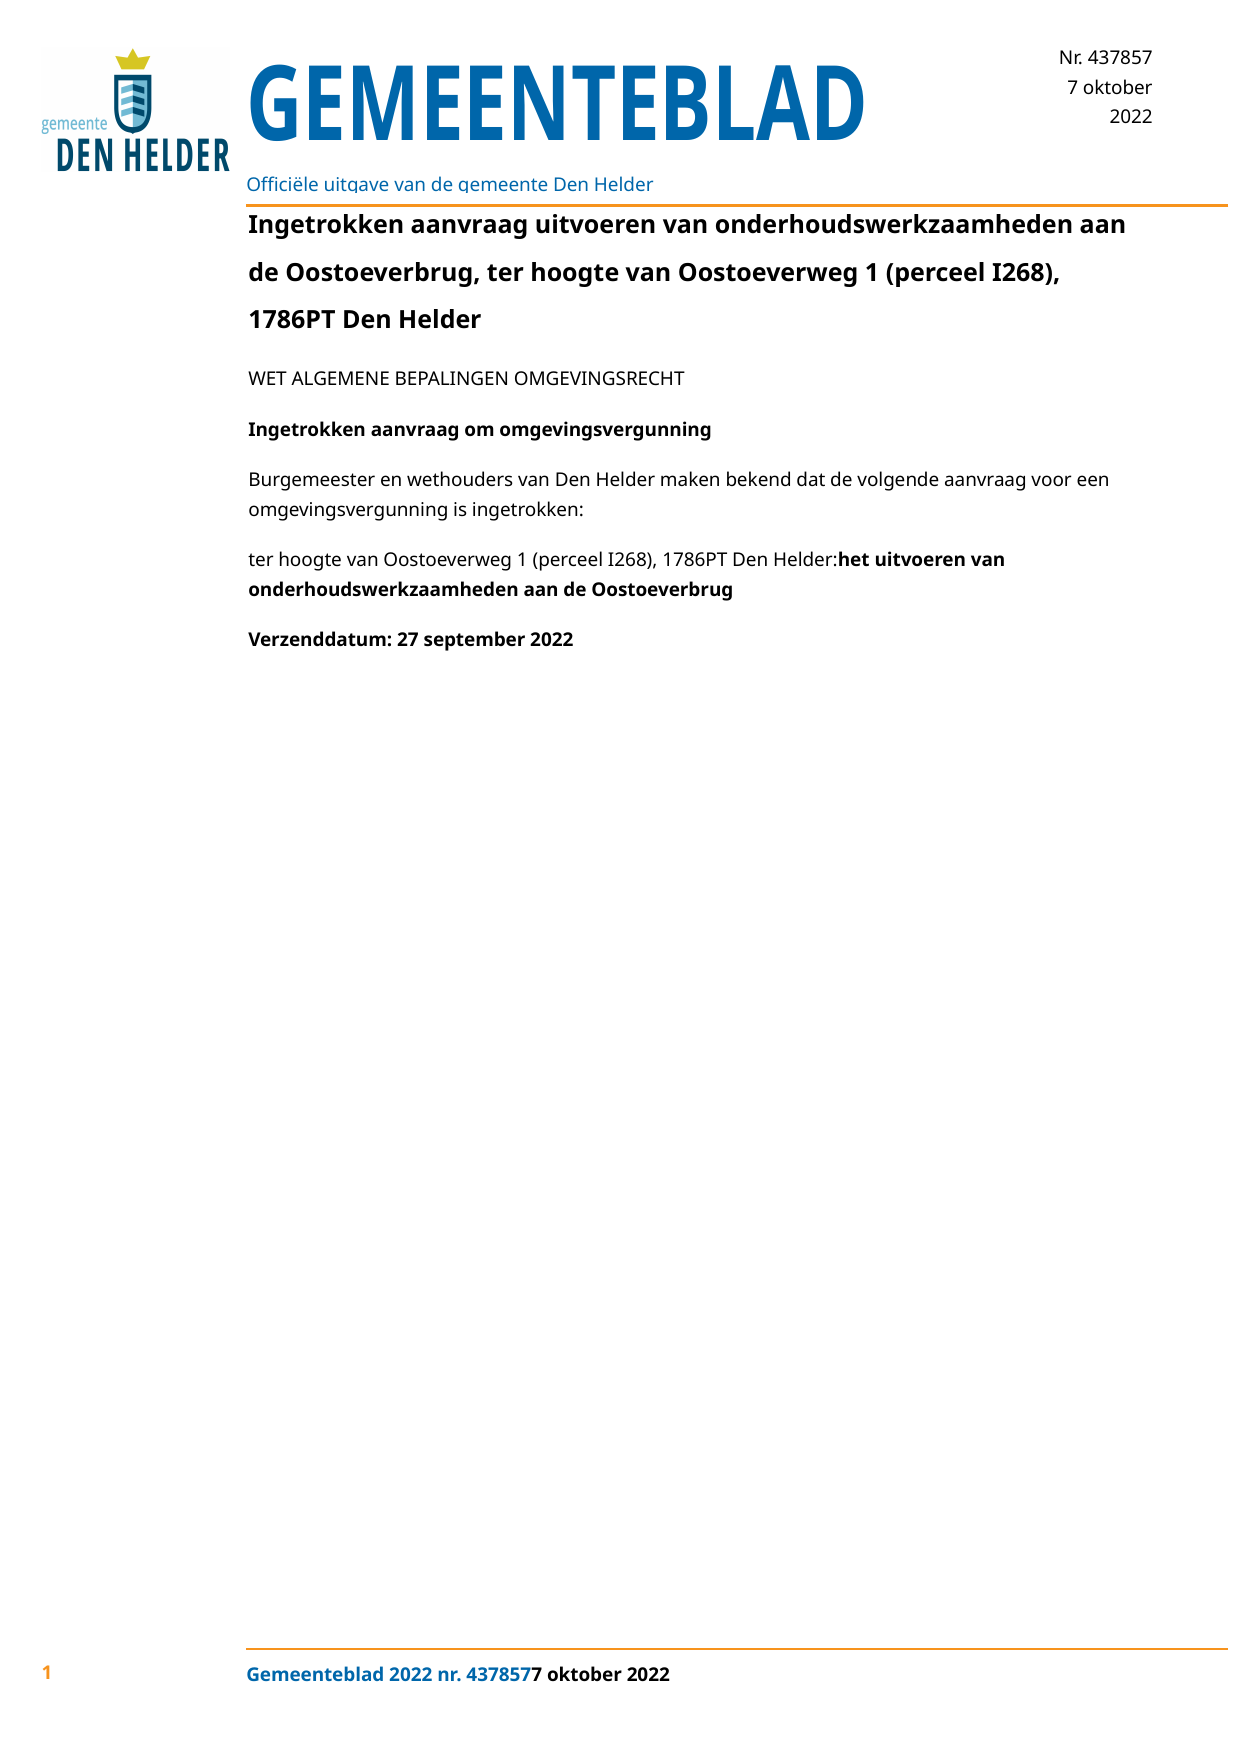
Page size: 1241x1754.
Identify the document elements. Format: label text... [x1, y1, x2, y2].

picture [220, 160, 224, 172]
picture [41, 47, 231, 172]
text ter hoogte van Oostoeverweg 1 (perceel I268), 1786PT Den Helder:het uitvoeren van onderhoudswerkzaamheden aan de Oostoeverbrug [248, 546, 1152, 602]
text Burgemeester en wethouders van Den Helder maken bekend dat de volgende aanvraag voor een omgevingsvergunning is ingetrokken: [248, 466, 1152, 522]
picture [63, 144, 68, 165]
text WET ALGEMENE BEPALINGEN OMGEVINGSRECHT [248, 366, 1152, 391]
text Ingetrokken aanvraag om omgevingsvergunning [248, 416, 1152, 442]
text Verzenddatum: 27 september 2022 [248, 626, 1152, 652]
text Ingetrokken aanvraag uitvoeren van onderhoudswerkzaamheden aan de Oostoeverbrug, ter hoogte van Oostoeverweg 1 (perceel I268), 1786PT Den Helder [248, 207, 1152, 336]
picture [130, 157, 135, 172]
picture [100, 154, 106, 172]
picture [182, 144, 187, 165]
